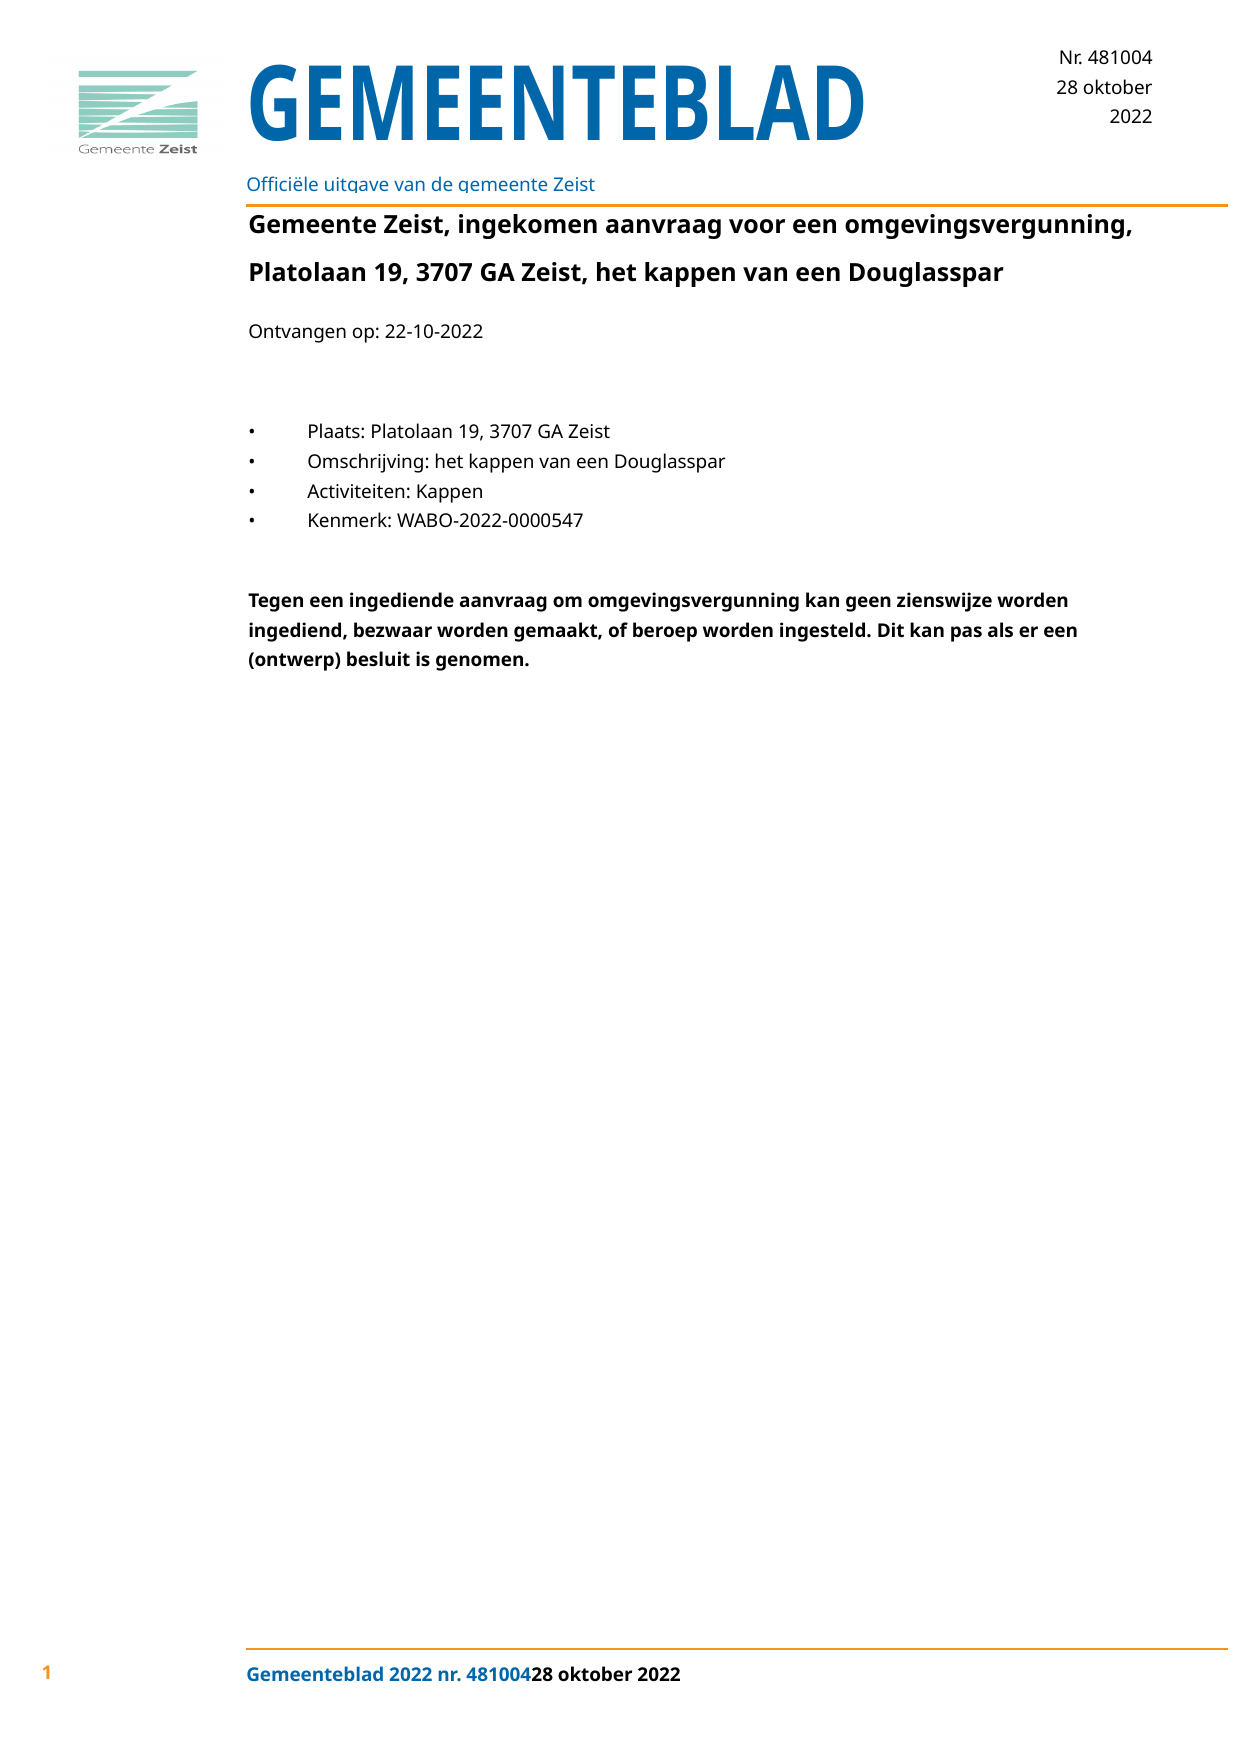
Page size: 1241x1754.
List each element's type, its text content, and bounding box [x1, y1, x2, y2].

text Gemeente Zeist, ingekomen aanvraag voor een omgevingsvergunning, Platolaan 19, 3707 GA Zeist, het kappen van een Douglasspar [248, 207, 1152, 288]
list Kenmerk: WABO-2022-0000547 [248, 507, 1152, 533]
text Tegen een ingediende aanvraag om omgevingsvergunning kan geen zienswijze worden ingediend, bezwaar worden gemaakt, of beroep worden ingesteld. Dit kan pas als er een (ontwerp) besluit is genomen. [248, 587, 1152, 672]
list Omschrijving: het kappen van een Douglasspar [248, 448, 1152, 474]
text Ontvangen op: 22-10-2022 [248, 318, 1152, 344]
list Activiteiten: Kappen [248, 478, 1152, 504]
list Plaats: Platolaan 19, 3707 GA Zeist [248, 419, 1152, 444]
picture [41, 47, 231, 172]
